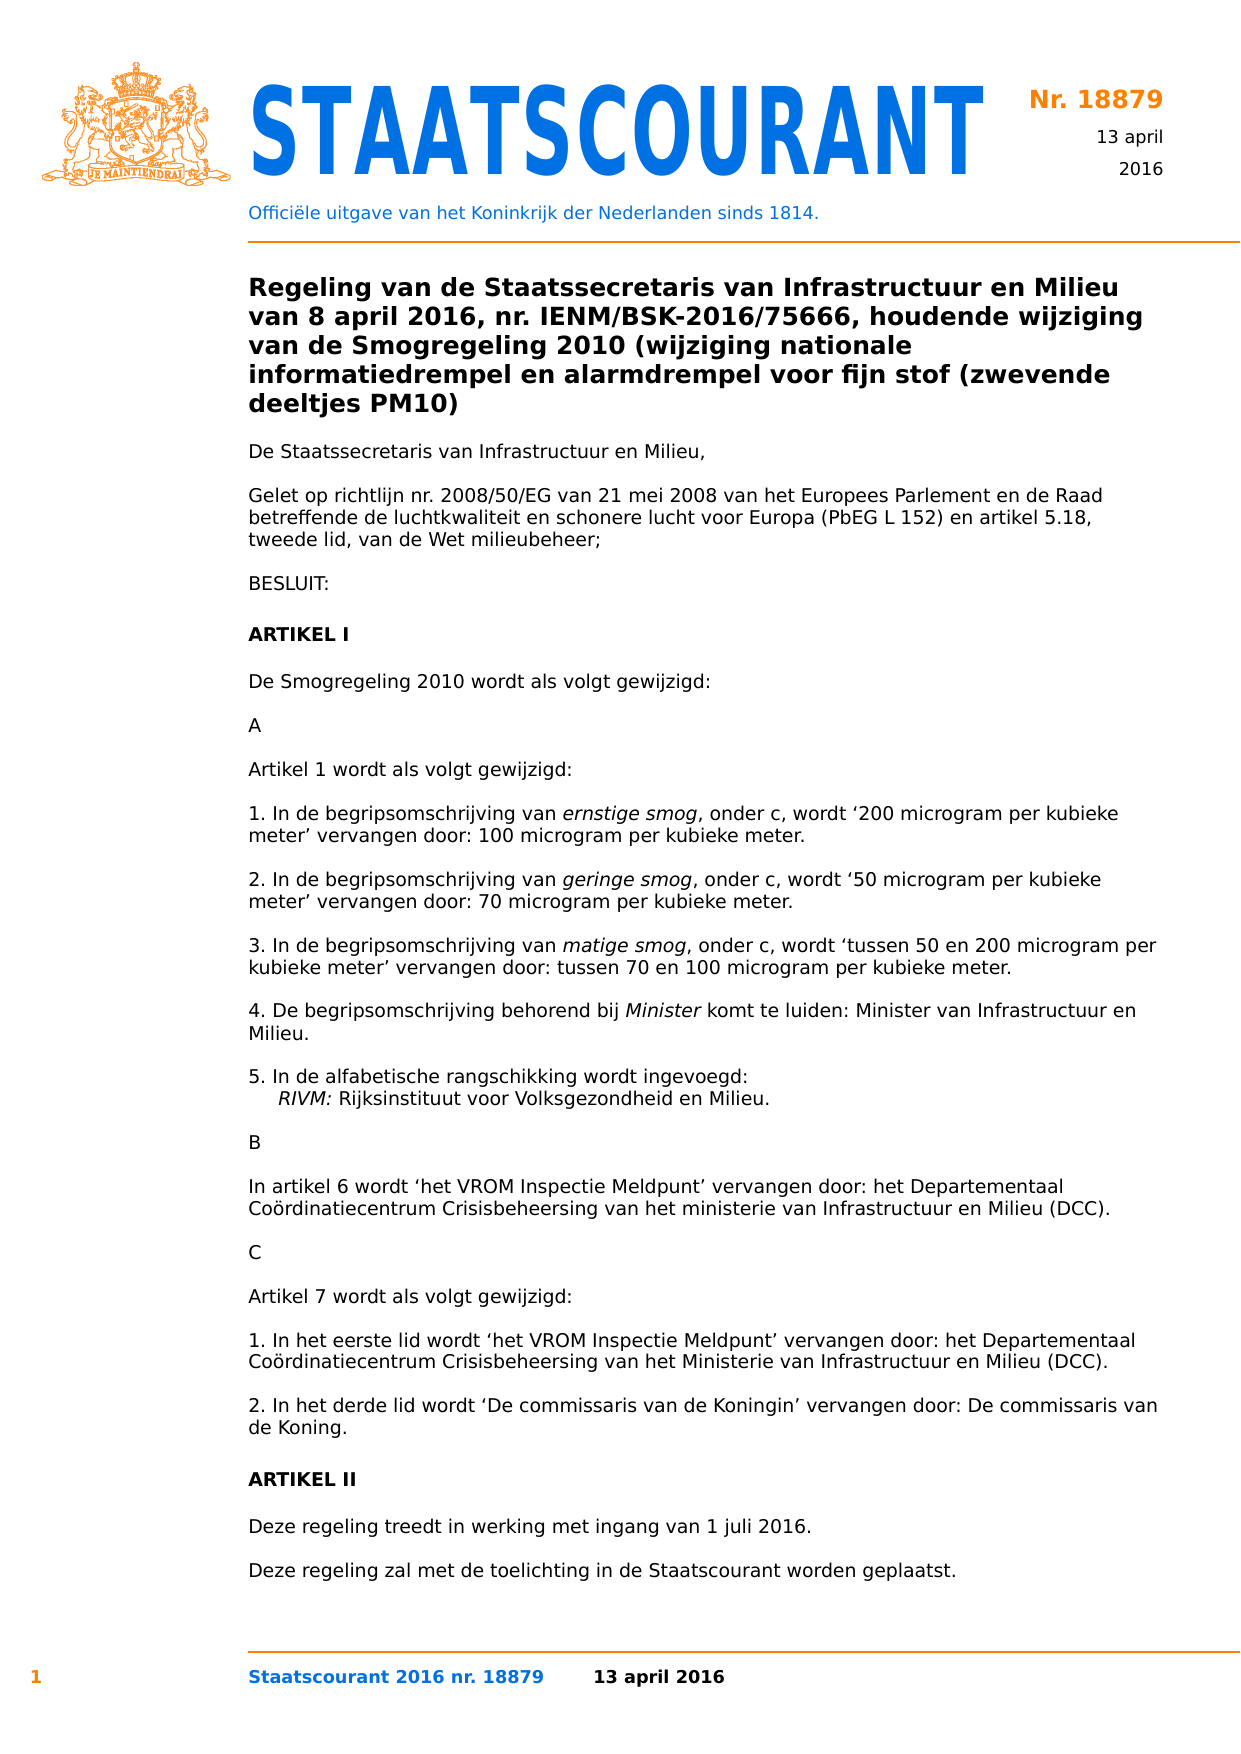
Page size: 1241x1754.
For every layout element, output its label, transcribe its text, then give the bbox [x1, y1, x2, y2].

text 4. De begripsomschrijving behorend bij Minister komt te luiden: Minister van Infrastructuur en Milieu. [248, 1000, 1163, 1044]
text BESLUIT: [248, 572, 1163, 594]
text A [248, 715, 1163, 737]
subtitle Regeling van de Staatssecretaris van Infrastructuur en Milieu van 8 april 2016, nr. IENM/BSK-2016/75666, houdende wijziging van de Smogregeling 2010 (wijziging nationale informatiedrempel en alarmdrempel voor fijn stof (zwevende deeltjes PM10) [248, 273, 1163, 419]
text Deze regeling zal met de toelichting in de Staatscourant worden geplaatst. [248, 1560, 1163, 1582]
table_cell 13 april [998, 121, 1240, 153]
text B [248, 1132, 1163, 1154]
text De Smogregeling 2010 wordt als volgt gewijzigd: [248, 671, 1163, 693]
table_cell 2016 [998, 153, 1240, 203]
text 5. In de alfabetische rangschikking wordt ingevoegd: [248, 1066, 1163, 1088]
text Gelet op richtlijn nr. 2008/50/EG van 21 mei 2008 van het Europees Parlement en de Raad betreffende de luchtkwaliteit en schonere lucht voor Europa (PbEG L 152) en artikel 5.18, tweede lid, van de Wet milieubeheer; [248, 484, 1163, 551]
subtitle ARTIKEL I [248, 624, 1163, 646]
text C [248, 1242, 1163, 1264]
text 1. In het eerste lid wordt ‘het VROM Inspectie Meldpunt’ vervangen door: het Departementaal Coördinatiecentrum Crisisbeheersing van het Ministerie van Infrastructuur en Milieu (DCC). [248, 1329, 1163, 1373]
text Artikel 1 wordt als volgt gewijzigd: [248, 759, 1163, 781]
text Artikel 7 wordt als volgt gewijzigd: [248, 1286, 1163, 1308]
text RIVM: Rijksinstituut voor Volksgezondheid en Milieu. [278, 1088, 1163, 1110]
text De Staatssecretaris van Infrastructuur en Milieu, [248, 441, 1163, 463]
text In artikel 6 wordt ‘het VROM Inspectie Meldpunt’ vervangen door: het Departementaal Coördinatiecentrum Crisisbeheersing van het ministerie van Infrastructuur en Milieu (DCC). [248, 1176, 1163, 1220]
table_header STAATSCOURANT [248, 62, 998, 203]
text 1. In de begripsomschrijving van ernstige smog, onder c, wordt ‘200 microgram per kubieke meter’ vervangen door: 100 microgram per kubieke meter. [248, 803, 1163, 847]
text 2. In het derde lid wordt ‘De commissaris van de Koningin’ vervangen door: De commissaris van de Koning. [248, 1395, 1163, 1439]
text 2. In de begripsomschrijving van geringe smog, onder c, wordt ‘50 microgram per kubieke meter’ vervangen door: 70 microgram per kubieke meter. [248, 869, 1163, 913]
text Deze regeling treedt in werking met ingang van 1 juli 2016. [248, 1516, 1163, 1538]
picture [41, 62, 231, 186]
table_cell Officiële uitgave van het Koninkrijk der Nederlanden sinds 1814. [248, 203, 1240, 241]
table_header [25, 62, 248, 241]
table_header Nr. 18879 [998, 62, 1240, 121]
text 3. In de begripsomschrijving van matige smog, onder c, wordt ‘tussen 50 en 200 microgram per kubieke meter’ vervangen door: tussen 70 en 100 microgram per kubieke meter. [248, 934, 1163, 978]
subtitle ARTIKEL II [248, 1469, 1163, 1491]
